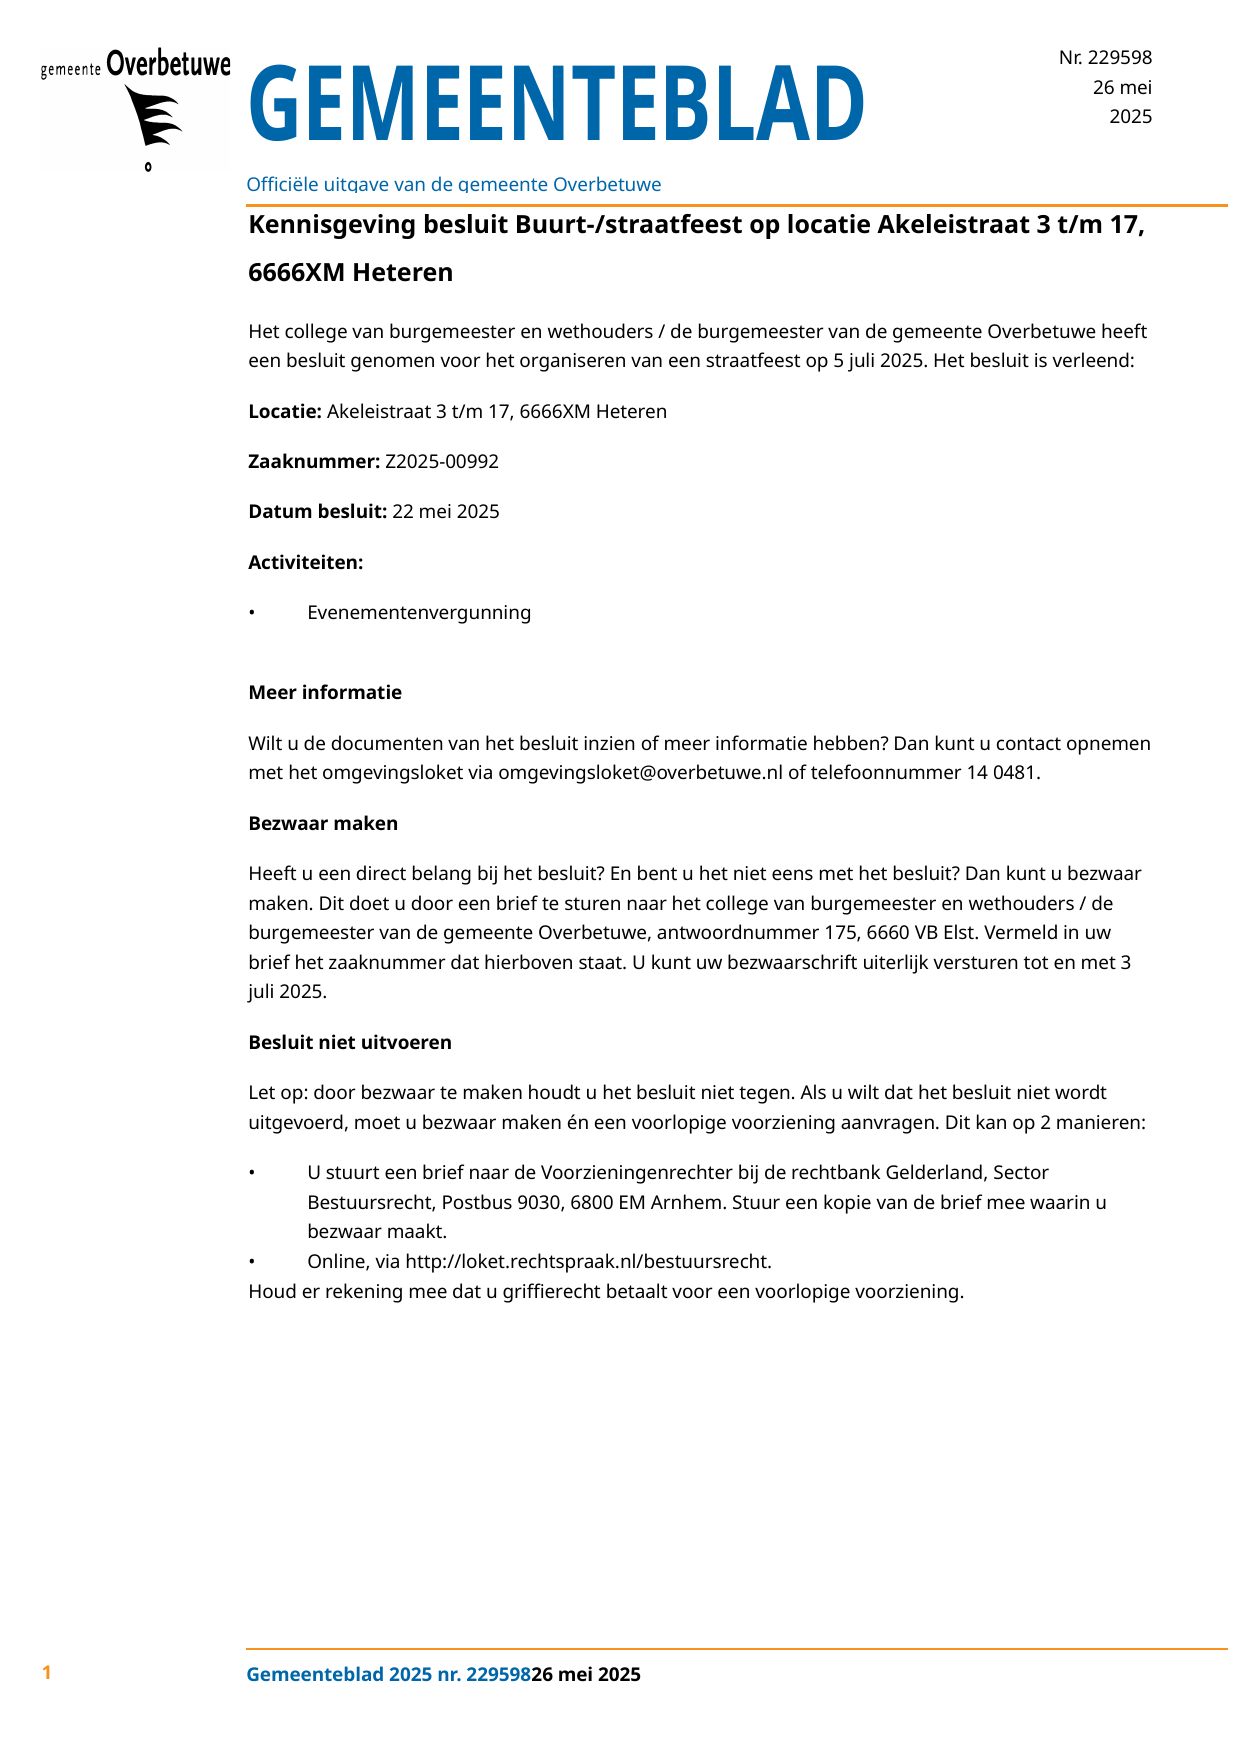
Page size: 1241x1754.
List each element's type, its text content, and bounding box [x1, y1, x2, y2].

text Heeft u een direct belang bij het besluit? En bent u het niet eens met het besluit? Dan kunt u bezwaar maken. Dit doet u door een brief te sturen naar het college van burgemeester en wethouders / de burgemeester van de gemeente Overbetuwe, antwoordnummer 175, 6660 VB Elst. Vermeld in uw brief het zaaknummer dat hierboven staat. U kunt uw bezwaarschrift uiterlijk versturen tot en met 3 juli 2025. [248, 860, 1152, 1004]
text Kennisgeving besluit Buurt-/straatfeest op locatie Akeleistraat 3 t/m 17, 6666XM Heteren [248, 207, 1152, 288]
picture [41, 47, 231, 172]
text Wilt u de documenten van het besluit inzien of meer informatie hebben? Dan kunt u contact opnemen met het omgevingsloket via omgevingsloket@overbetuwe.nl of telefoonnummer 14 0481. [248, 730, 1152, 785]
text Het college van burgemeester en wethouders / de burgemeester van de gemeente Overbetuwe heeft een besluit genomen voor het organiseren van een straatfeest op 5 juli 2025. Het besluit is verleend: [248, 318, 1152, 373]
list Online, via http://loket.rechtspraak.nl/bestuursrecht. [248, 1248, 1152, 1274]
text Besluit niet uitvoeren [248, 1029, 1152, 1055]
list Evenementenvergunning [248, 599, 1152, 625]
text Meer informatie [248, 679, 1152, 705]
text Houd er rekening mee dat u griffierecht betaalt voor een voorlopige voorziening. [248, 1278, 1152, 1304]
list U stuurt een brief naar de Voorzieningenrechter bij de rechtbank Gelderland, Sector Bestuursrecht, Postbus 9030, 6800 EM Arnhem. Stuur een kopie van de brief mee waarin u bezwaar maakt. [248, 1159, 1152, 1244]
text Datum besluit: 22 mei 2025 [248, 499, 1152, 524]
text Let op: door bezwaar te maken houdt u het besluit niet tegen. Als u wilt dat het besluit niet wordt uitgevoerd, moet u bezwaar maken én een voorlopige voorziening aanvragen. Dit kan op 2 manieren: [248, 1079, 1152, 1135]
text Locatie: Akeleistraat 3 t/m 17, 6666XM Heteren [248, 398, 1152, 424]
text Activiteiten: [248, 549, 1152, 575]
text Zaaknummer: Z2025-00992 [248, 448, 1152, 474]
text Bezwaar maken [248, 810, 1152, 836]
